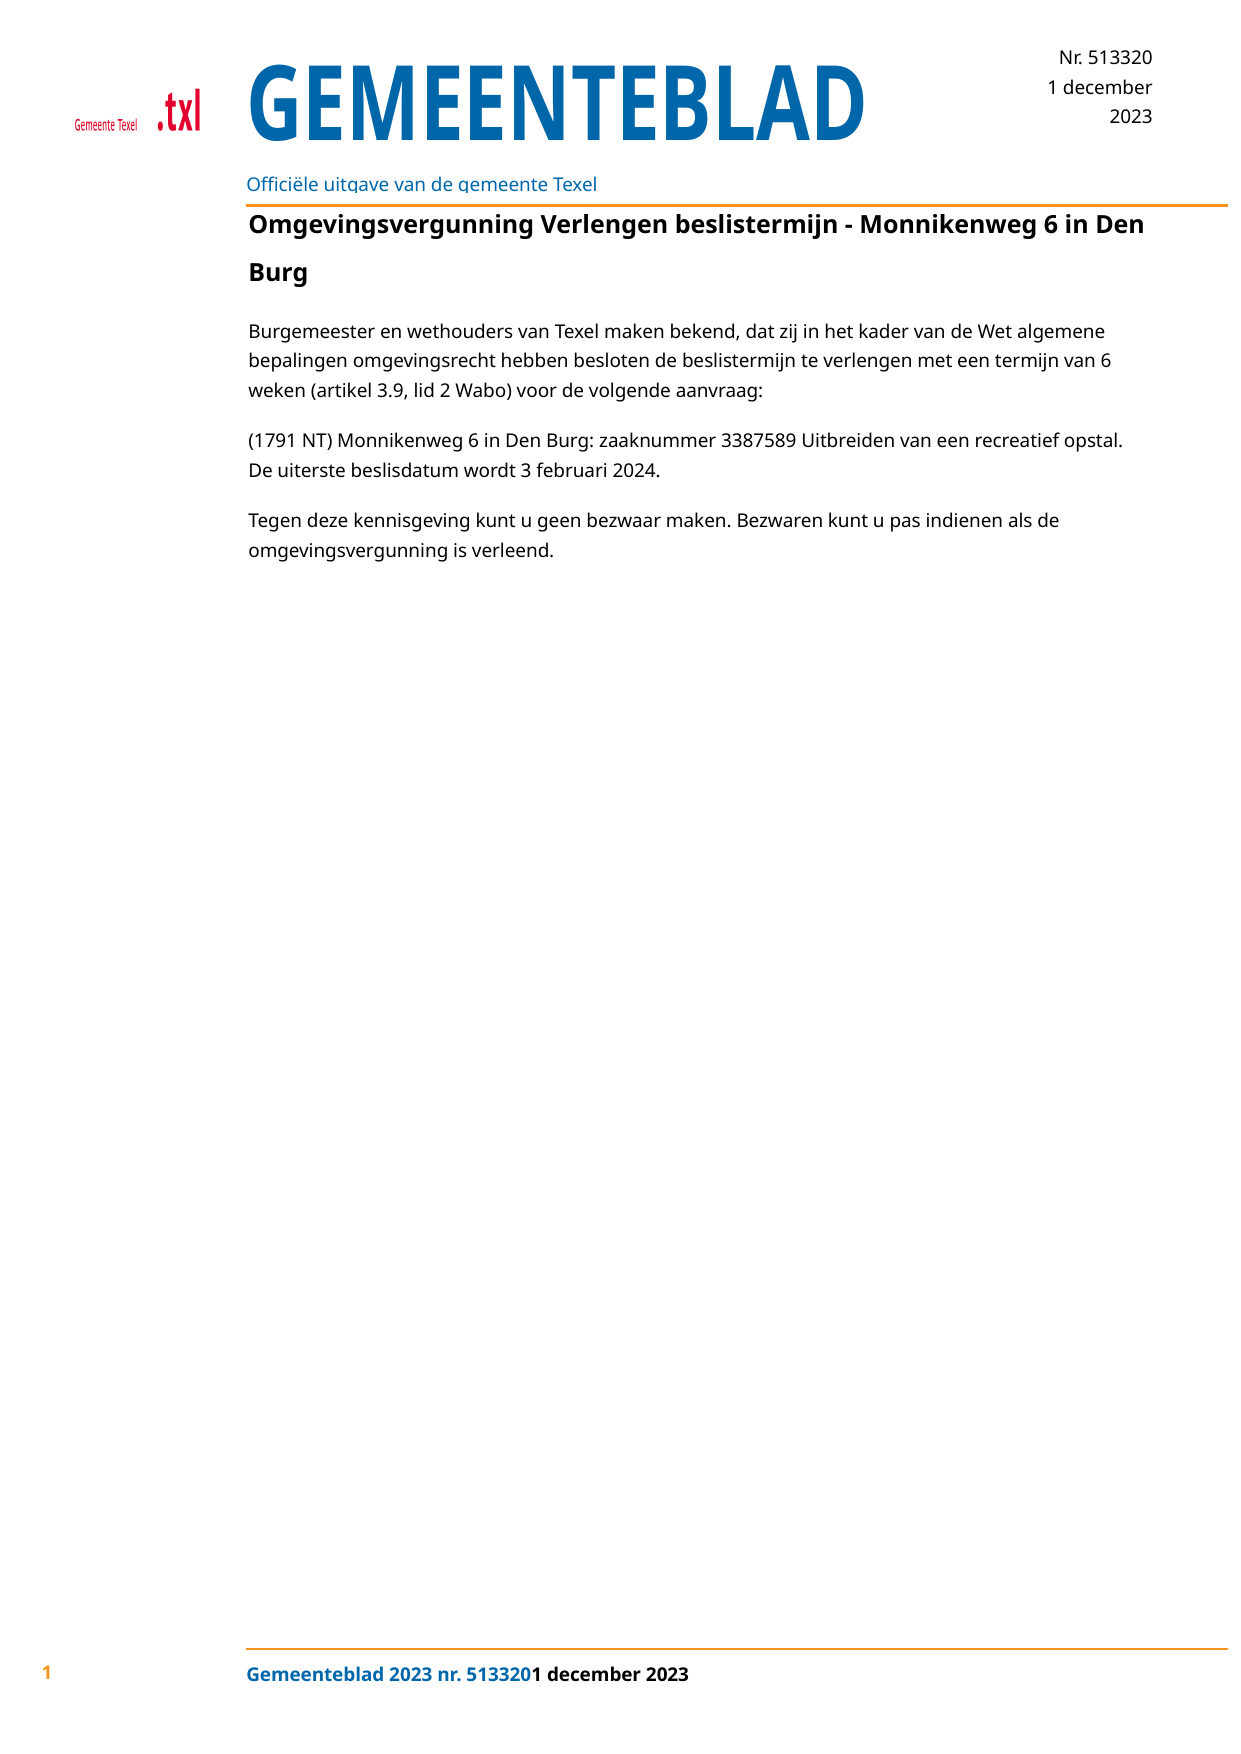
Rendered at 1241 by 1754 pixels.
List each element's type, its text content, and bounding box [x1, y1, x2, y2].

picture [41, 47, 231, 172]
text (1791 NT) Monnikenweg 6 in Den Burg: zaaknummer 3387589 Uitbreiden van een recreatief opstal. De uiterste beslisdatum wordt 3 februari 2024. [248, 427, 1152, 483]
text Burgemeester en wethouders van Texel maken bekend, dat zij in het kader van de Wet algemene bepalingen omgevingsrecht hebben besloten de beslistermijn te verlengen met een termijn van 6 weken (artikel 3.9, lid 2 Wabo) voor de volgende aanvraag: [248, 318, 1152, 403]
text Tegen deze kennisgeving kunt u geen bezwaar maken. Bezwaren kunt u pas indienen als de omgevingsvergunning is verleend. [248, 507, 1152, 563]
text Omgevingsvergunning Verlengen beslistermijn - Monnikenweg 6 in Den Burg [248, 207, 1152, 288]
